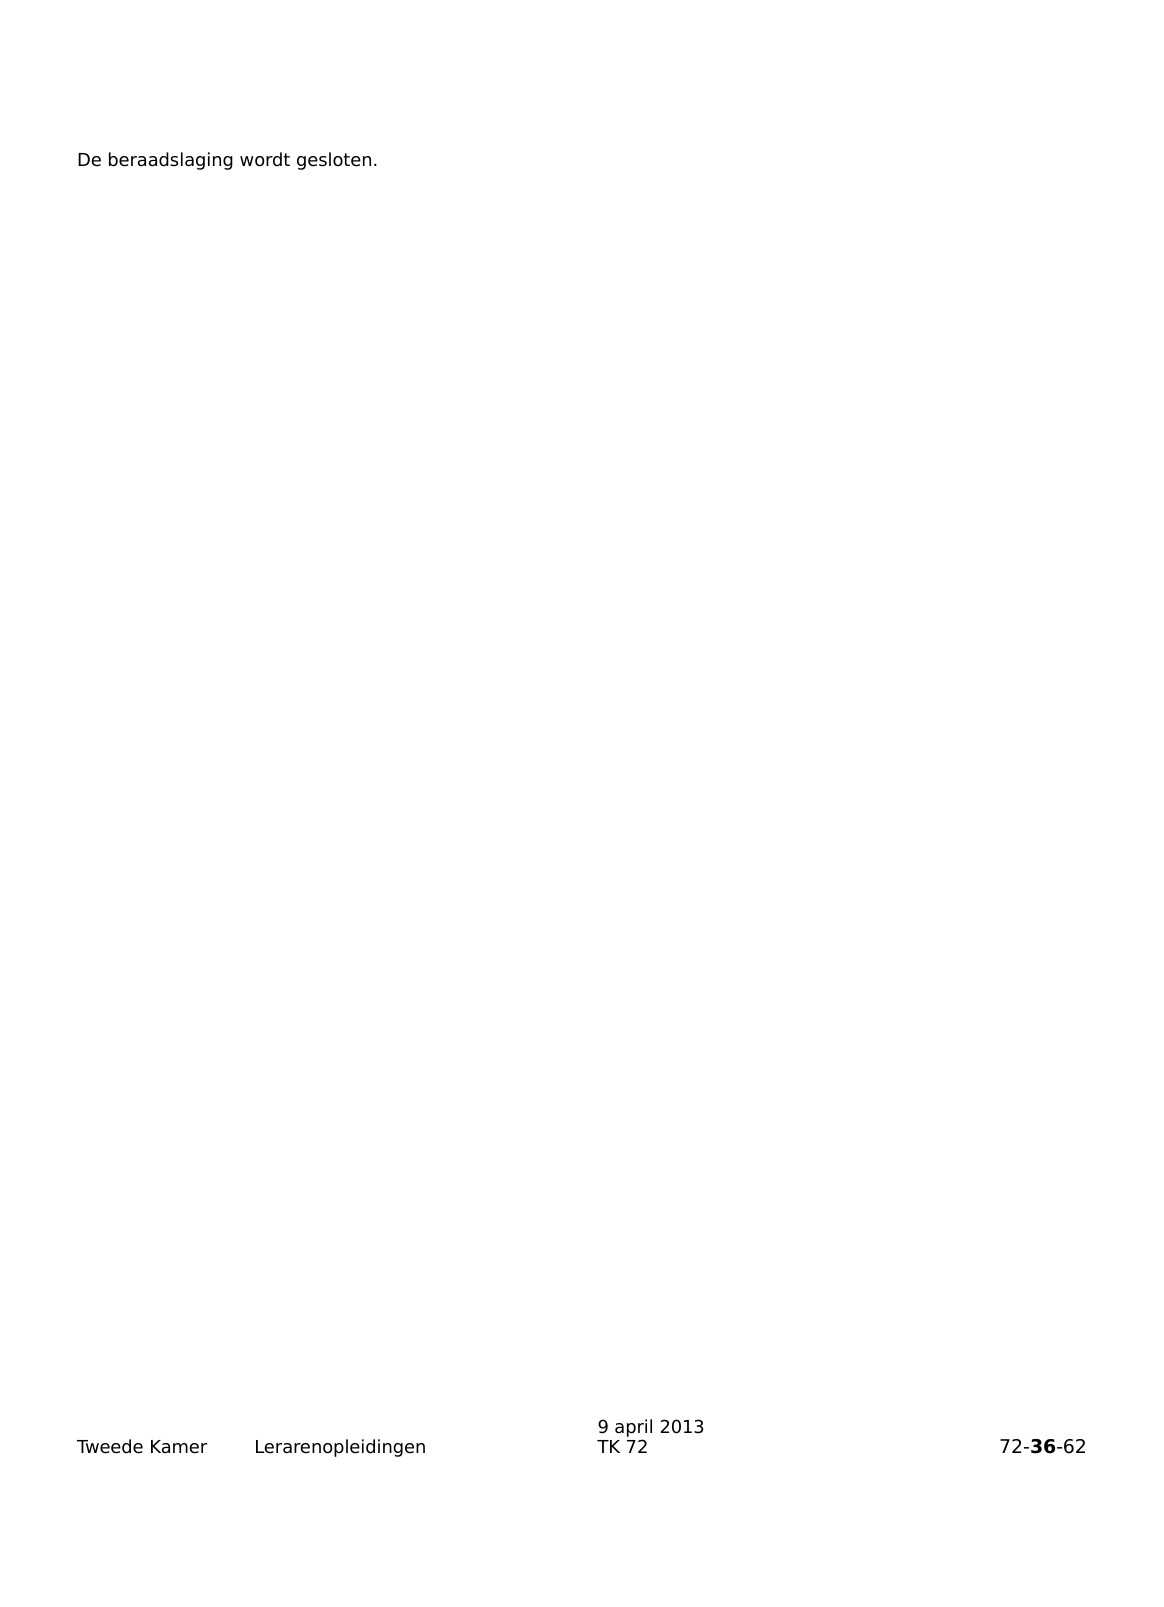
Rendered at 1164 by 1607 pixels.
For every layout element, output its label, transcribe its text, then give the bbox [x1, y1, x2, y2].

text De beraadslaging wordt gesloten. [77, 150, 567, 171]
